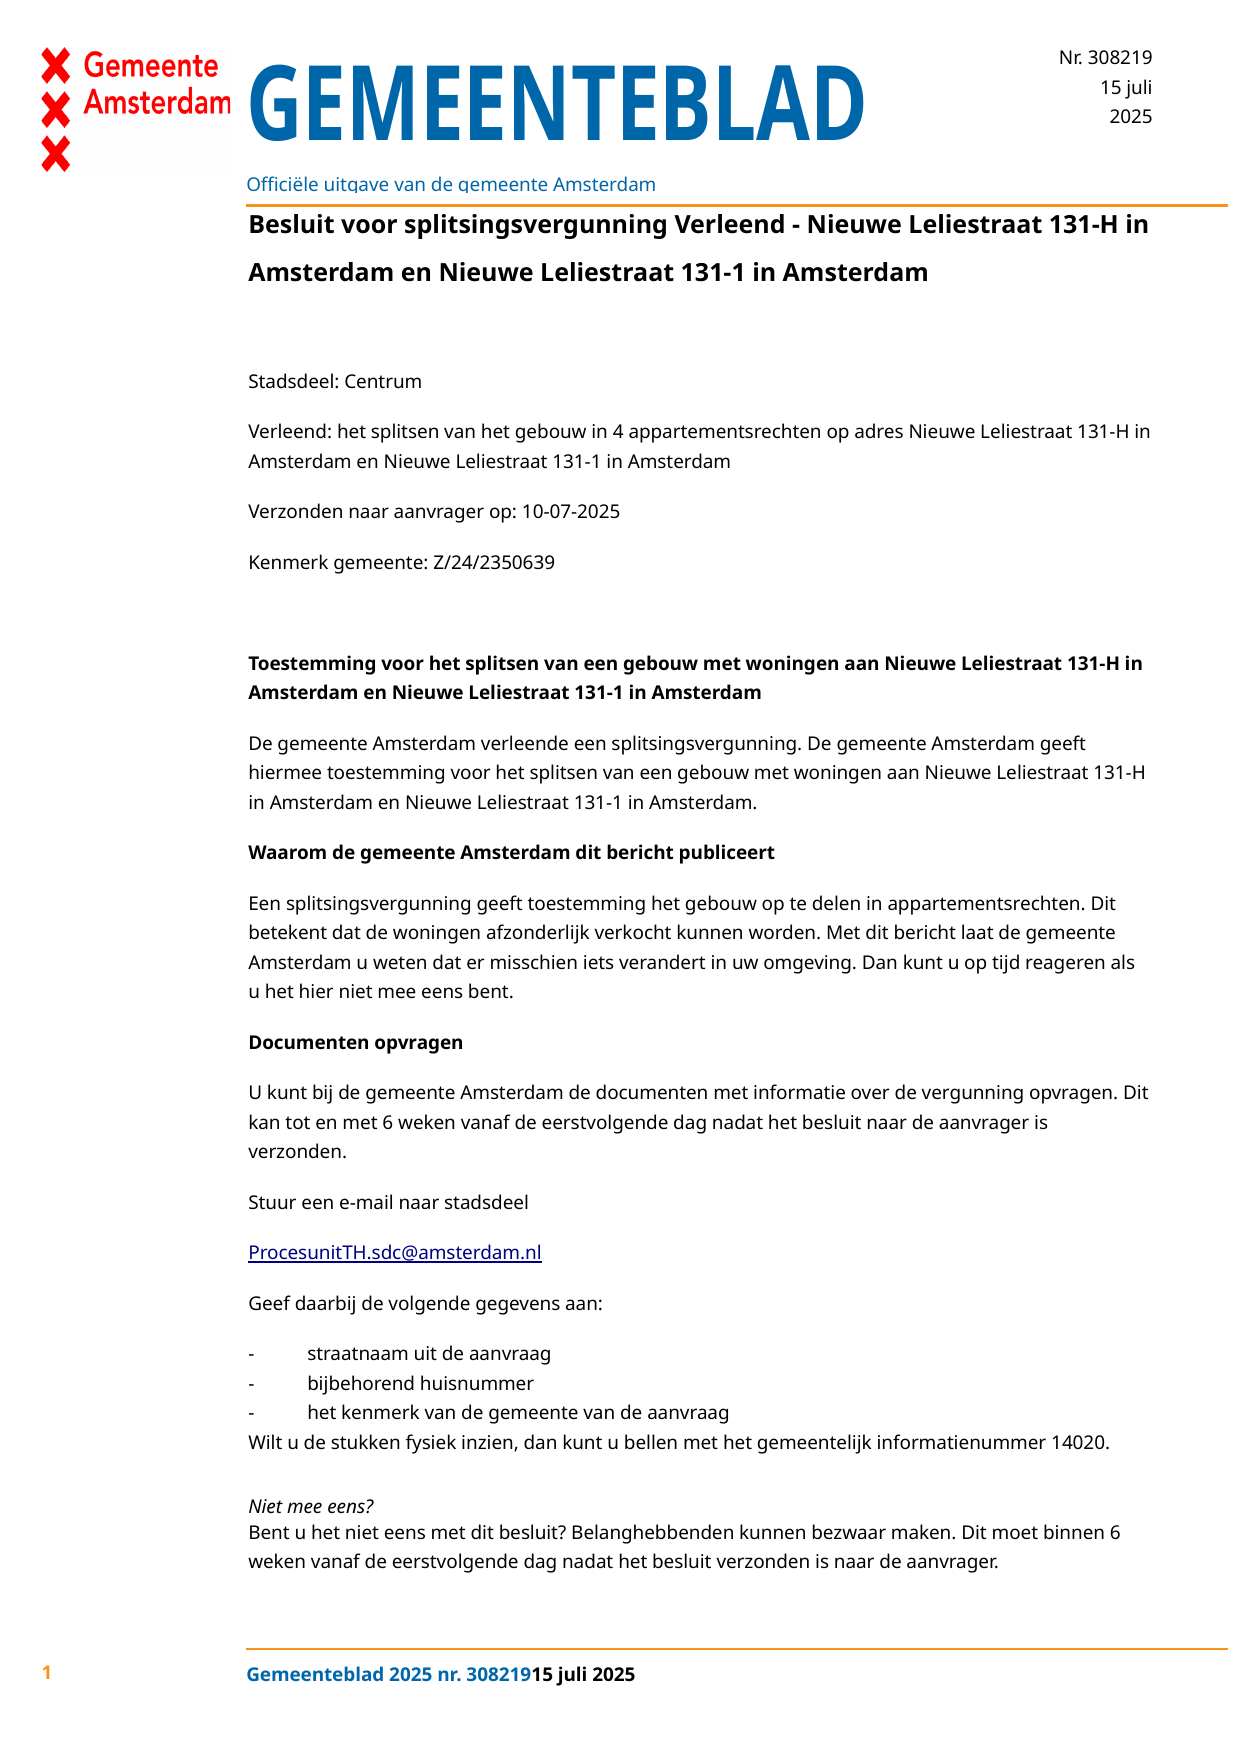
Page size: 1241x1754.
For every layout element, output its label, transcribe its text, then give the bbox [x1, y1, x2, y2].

text Verzonden naar aanvrager op: 10-07-2025 [248, 499, 1152, 524]
text De gemeente Amsterdam verleende een splitsingsvergunning. De gemeente Amsterdam geeft hiermee toestemming voor het splitsen van een gebouw met woningen aan Nieuwe Leliestraat 131-H in Amsterdam en Nieuwe Leliestraat 131-1 in Amsterdam. [248, 730, 1152, 815]
text Een splitsingsvergunning geeft toestemming het gebouw op te delen in appartementsrechten. Dit betekent dat de woningen afzonderlijk verkocht kunnen worden. Met dit bericht laat de gemeente Amsterdam u weten dat er misschien iets verandert in uw omgeving. Dan kunt u op tijd reageren als u het hier niet mee eens bent. [248, 890, 1152, 1004]
text Documenten opvragen [248, 1029, 1152, 1055]
text Stuur een e-mail naar stadsdeel [248, 1189, 1152, 1215]
text Stadsdeel: Centrum [248, 368, 1152, 394]
text Toestemming voor het splitsen van een gebouw met woningen aan Nieuwe Leliestraat 131-H in Amsterdam en Nieuwe Leliestraat 131-1 in Amsterdam [248, 650, 1152, 705]
text Wilt u de stukken fysiek inzien, dan kunt u bellen met het gemeentelijk informatienummer 14020. [248, 1429, 1152, 1455]
text Niet mee eens? [248, 1493, 1152, 1519]
text Kenmerk gemeente: Z/24/2350639 [248, 549, 1152, 575]
text Waarom de gemeente Amsterdam dit bericht publiceert [248, 839, 1152, 865]
text Besluit voor splitsingsvergunning Verleend - Nieuwe Leliestraat 131-H in Amsterdam en Nieuwe Leliestraat 131-1 in Amsterdam [248, 207, 1152, 288]
list bijbehorend huisnummer [248, 1370, 1152, 1396]
text Geef daarbij de volgende gegevens aan: [248, 1290, 1152, 1316]
list straatnaam uit de aanvraag [248, 1340, 1152, 1366]
text Bent u het niet eens met dit besluit? Belanghebbenden kunnen bezwaar maken. Dit moet binnen 6 weken vanaf de eerstvolgende dag nadat het besluit verzonden is naar de aanvrager. [248, 1519, 1152, 1574]
text Verleend: het splitsen van het gebouw in 4 appartementsrechten op adres Nieuwe Leliestraat 131-H in Amsterdam en Nieuwe Leliestraat 131-1 in Amsterdam [248, 419, 1152, 474]
picture [41, 47, 231, 172]
text ProcesunitTH.sdc@amsterdam.nl [248, 1239, 1152, 1265]
list het kenmerk van de gemeente van de aanvraag [248, 1399, 1152, 1425]
text U kunt bij de gemeente Amsterdam de documenten met informatie over de vergunning opvragen. Dit kan tot en met 6 weken vanaf de eerstvolgende dag nadat het besluit naar de aanvrager is verzonden. [248, 1079, 1152, 1164]
